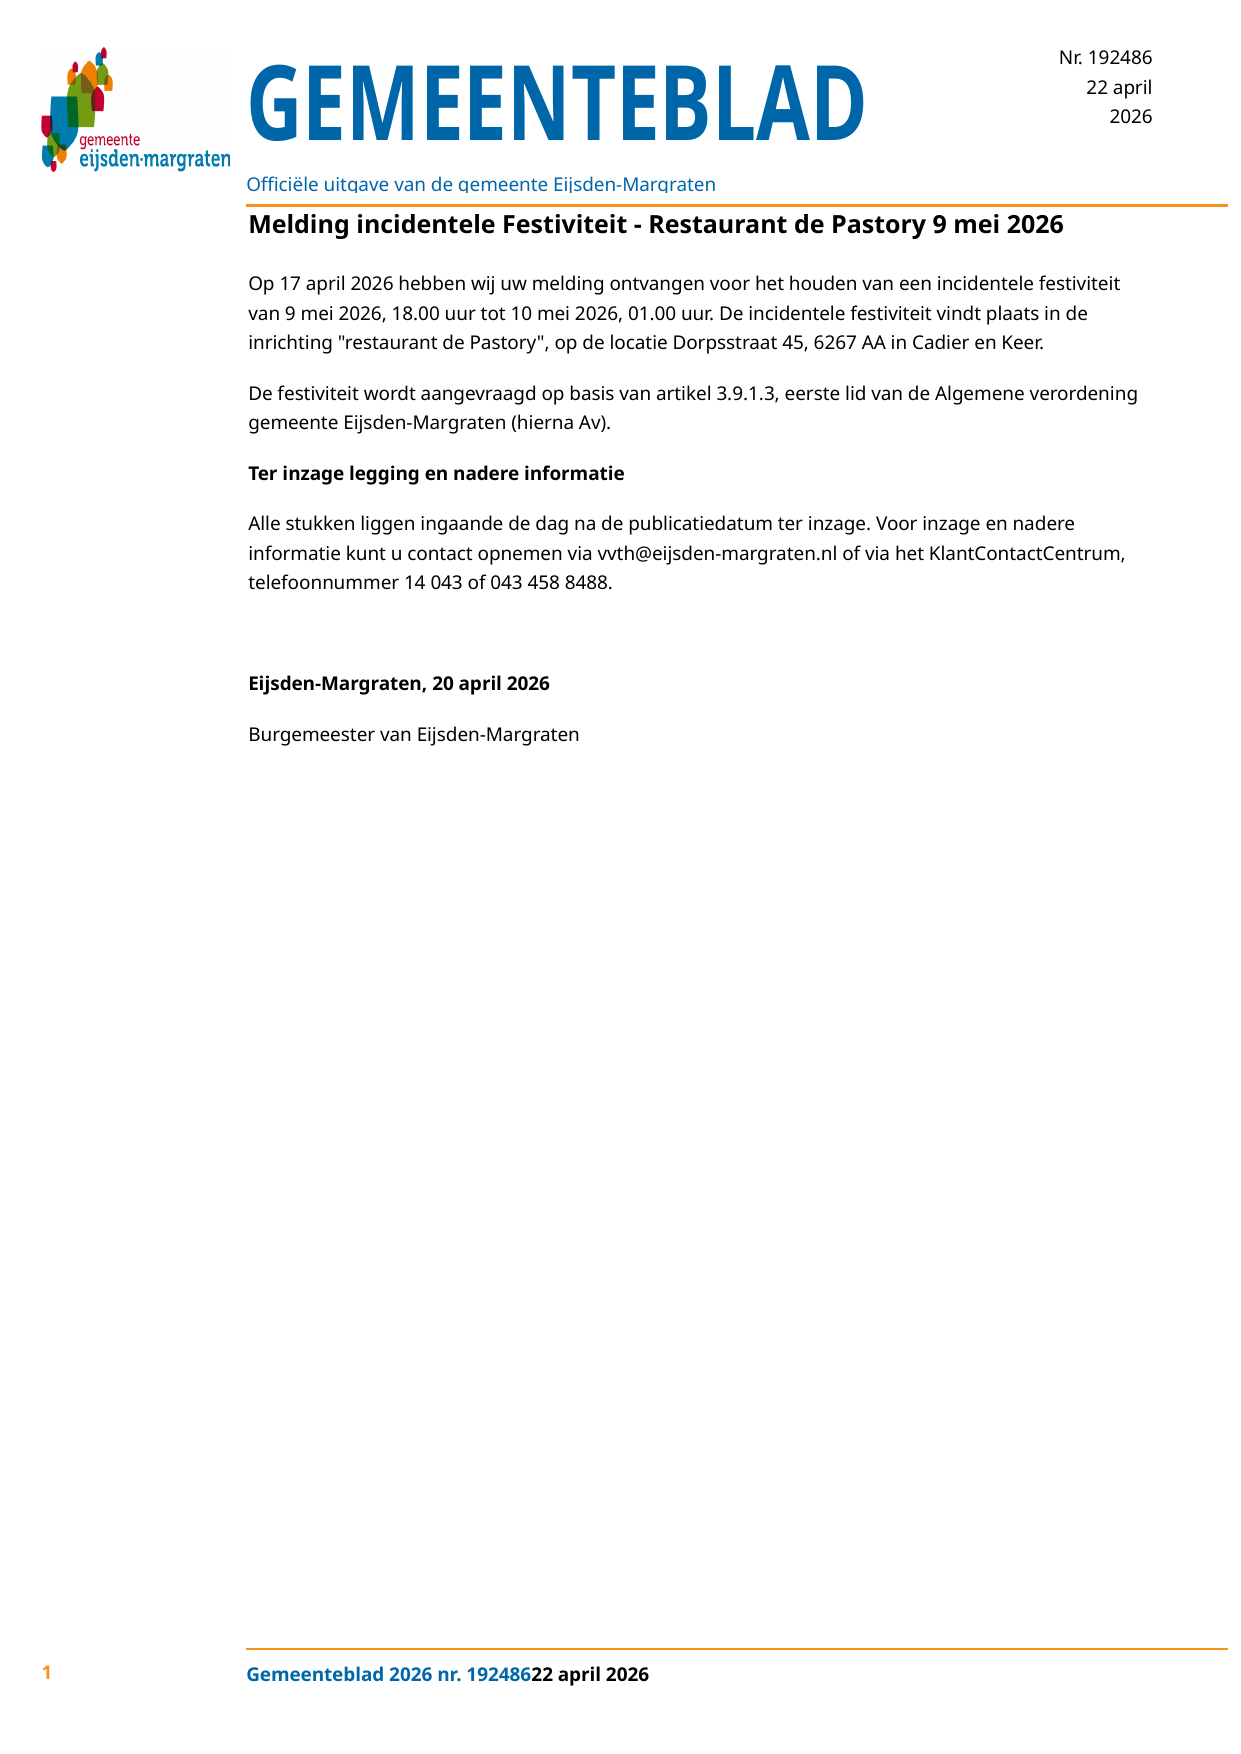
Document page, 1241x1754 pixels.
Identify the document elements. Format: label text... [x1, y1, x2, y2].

text Eijsden-Margraten, 20 april 2026 [248, 670, 1152, 696]
text Melding incidentele Festiviteit - Restaurant de Pastory 9 mei 2026 [248, 207, 1152, 241]
text De festiviteit wordt aangevraagd op basis van artikel 3.9.1.3, eerste lid van de Algemene verordening gemeente Eijsden-Margraten (hierna Av). [248, 380, 1152, 435]
text Op 17 april 2026 hebben wij uw melding ontvangen voor het houden van een incidentele festiviteit van 9 mei 2026, 18.00 uur tot 10 mei 2026, 01.00 uur. De incidentele festiviteit vindt plaats in de inrichting "restaurant de Pastory", op de locatie Dorpsstraat 45, 6267 AA in Cadier en Keer. [248, 270, 1152, 355]
picture [41, 47, 231, 172]
text Alle stukken liggen ingaande de dag na de publicatiedatum ter inzage. Voor inzage en nadere informatie kunt u contact opnemen via vvth@eijsden-margraten.nl of via het KlantContactCentrum, telefoonnummer 14 043 of 043 458 8488. [248, 510, 1152, 595]
text Burgemeester van Eijsden-Margraten [248, 721, 1152, 746]
text Ter inzage legging en nadere informatie [248, 460, 1152, 486]
